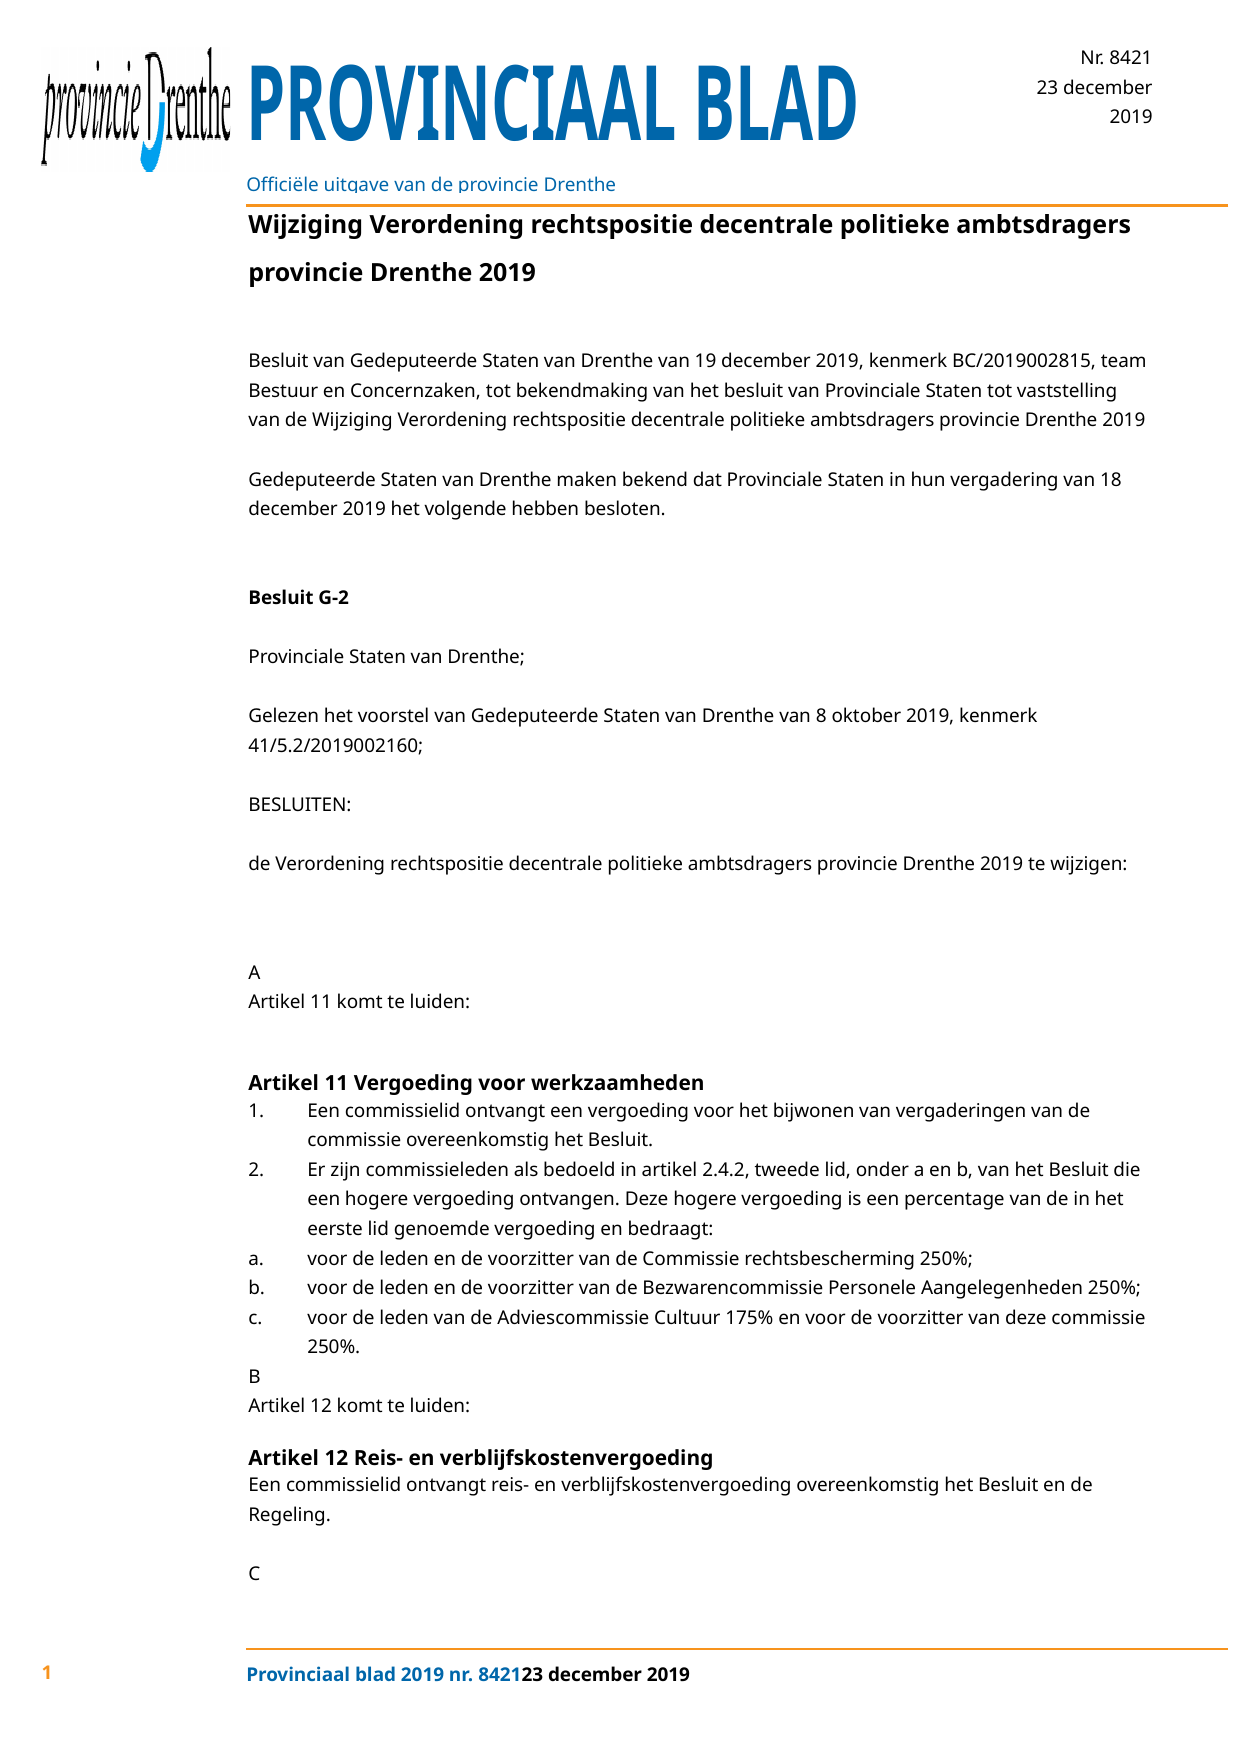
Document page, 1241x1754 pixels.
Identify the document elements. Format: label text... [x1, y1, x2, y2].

text Gelezen het voorstel van Gedeputeerde Staten van Drenthe van 8 oktober 2019, kenmerk 41/5.2/2019002160; [248, 702, 1152, 758]
text B [248, 1363, 1152, 1389]
text C [248, 1560, 1152, 1586]
text de Verordening rechtspositie decentrale politieke ambtsdragers provincie Drenthe 2019 te wijzigen: [248, 850, 1152, 876]
list voor de leden en de voorzitter van de Bezwarencommissie Personele Aangelegenheden 250%; [248, 1274, 1152, 1300]
text A [248, 959, 1152, 984]
text Een commissielid ontvangt reis- en verblijfskostenvergoeding overeenkomstig het Besluit en de Regeling. [248, 1472, 1152, 1527]
text BESLUITEN: [248, 791, 1152, 817]
list Er zijn commissieleden als bedoeld in artikel 2.4.2, tweede lid, onder a en b, van het Besluit die een hogere vergoeding ontvangen. Deze hogere vergoeding is een percentage van de in het eerste lid genoemde vergoeding en bedraagt: [248, 1156, 1152, 1241]
text Besluit van Gedeputeerde Staten van Drenthe van 19 december 2019, kenmerk BC/2019002815, team Bestuur en Concernzaken, tot bekendmaking van het besluit van Provinciale Staten tot vaststelling van de Wijziging Verordening rechtspositie decentrale politieke ambtsdragers provincie Drenthe 2019 [248, 347, 1152, 432]
list voor de leden van de Adviescommissie Cultuur 175% en voor de voorzitter van deze commissie 250%. [248, 1304, 1152, 1359]
list Een commissielid ontvangt een vergoeding voor het bijwonen van vergaderingen van de commissie overeenkomstig het Besluit. [248, 1097, 1152, 1152]
picture [41, 47, 231, 172]
text Gedeputeerde Staten van Drenthe maken bekend dat Provinciale Staten in hun vergadering van 18 december 2019 het volgende hebben besloten. [248, 466, 1152, 521]
text Artikel 11 komt te luiden: [248, 988, 1152, 1014]
text Wijziging Verordening rechtspositie decentrale politieke ambtsdragers provincie Drenthe 2019 [248, 207, 1152, 288]
text Artikel 12 Reis- en verblijfskostenvergoeding [248, 1443, 1152, 1472]
text Artikel 11 Vergoeding voor werkzaamheden [248, 1068, 1152, 1097]
list voor de leden en de voorzitter van de Commissie rechtsbescherming 250%; [248, 1245, 1152, 1271]
text Provinciale Staten van Drenthe; [248, 643, 1152, 669]
text Artikel 12 komt te luiden: [248, 1393, 1152, 1418]
text Besluit G-2 [248, 584, 1152, 610]
